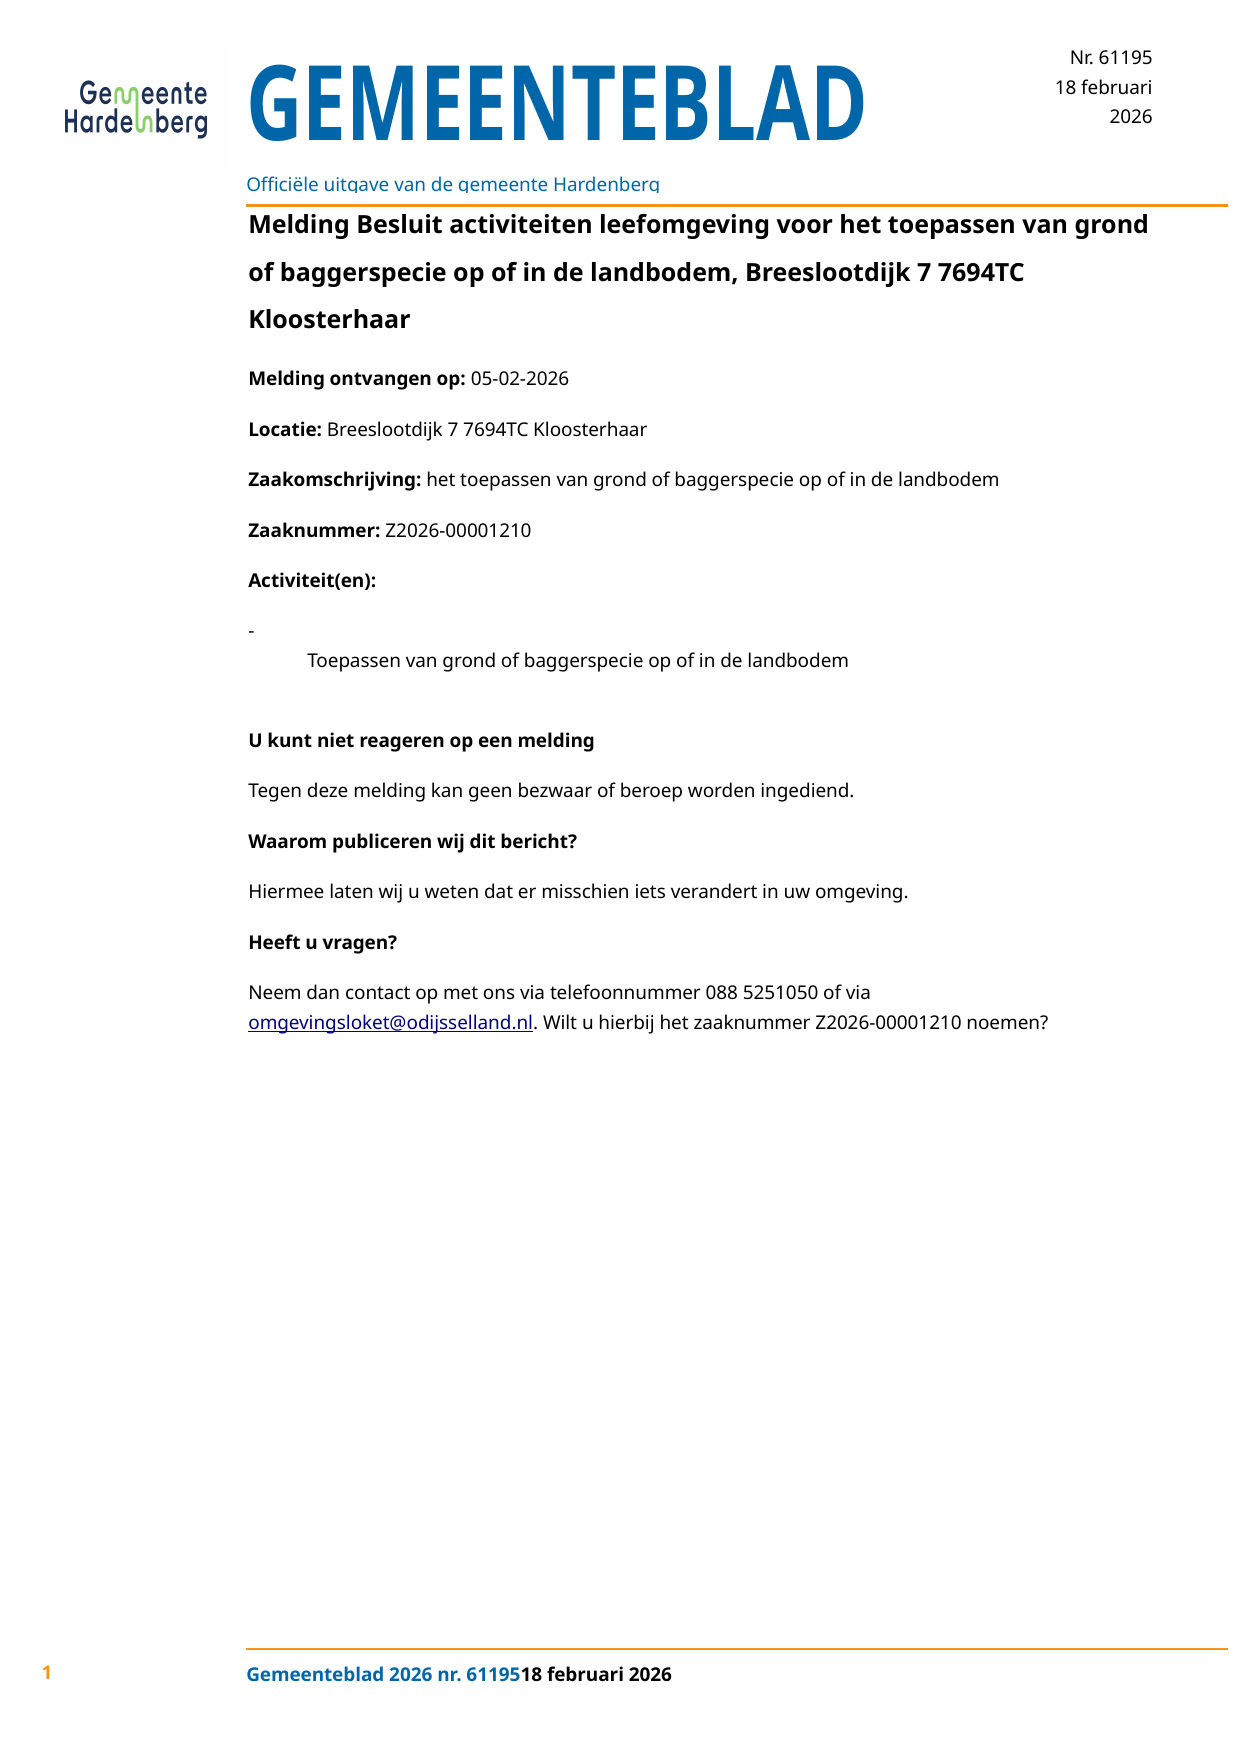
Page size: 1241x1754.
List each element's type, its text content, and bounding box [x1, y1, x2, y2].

text U kunt niet reageren op een melding [248, 727, 1152, 753]
text Melding Besluit activiteiten leefomgeving voor het toepassen van grond of baggerspecie op of in de landbodem, Breeslootdijk 7 7694TC Kloosterhaar [248, 207, 1152, 336]
text Waarom publiceren wij dit bericht? [248, 828, 1152, 854]
text Melding ontvangen op: 05-02-2026 [248, 366, 1152, 391]
text Zaaknummer: Z2026-00001210 [248, 517, 1152, 542]
text Locatie: Breeslootdijk 7 7694TC Kloosterhaar [248, 416, 1152, 442]
text Neem dan contact op met ons via telefoonnummer 088 5251050 of via omgevingsloket@odijsselland.nl. Wilt u hierbij het zaaknummer Z2026-00001210 noemen? [248, 979, 1152, 1034]
text Hiermee laten wij u weten dat er misschien iets verandert in uw omgeving. [248, 878, 1152, 904]
text Tegen deze melding kan geen bezwaar of beroep worden ingediend. [248, 778, 1152, 803]
picture [41, 47, 231, 172]
list Toepassen van grond of baggerspecie op of in de landbodem [248, 647, 1152, 673]
text Heeft u vragen? [248, 929, 1152, 954]
text Activiteit(en): [248, 567, 1152, 593]
text Zaakomschrijving: het toepassen van grond of baggerspecie op of in de landbodem [248, 466, 1152, 492]
